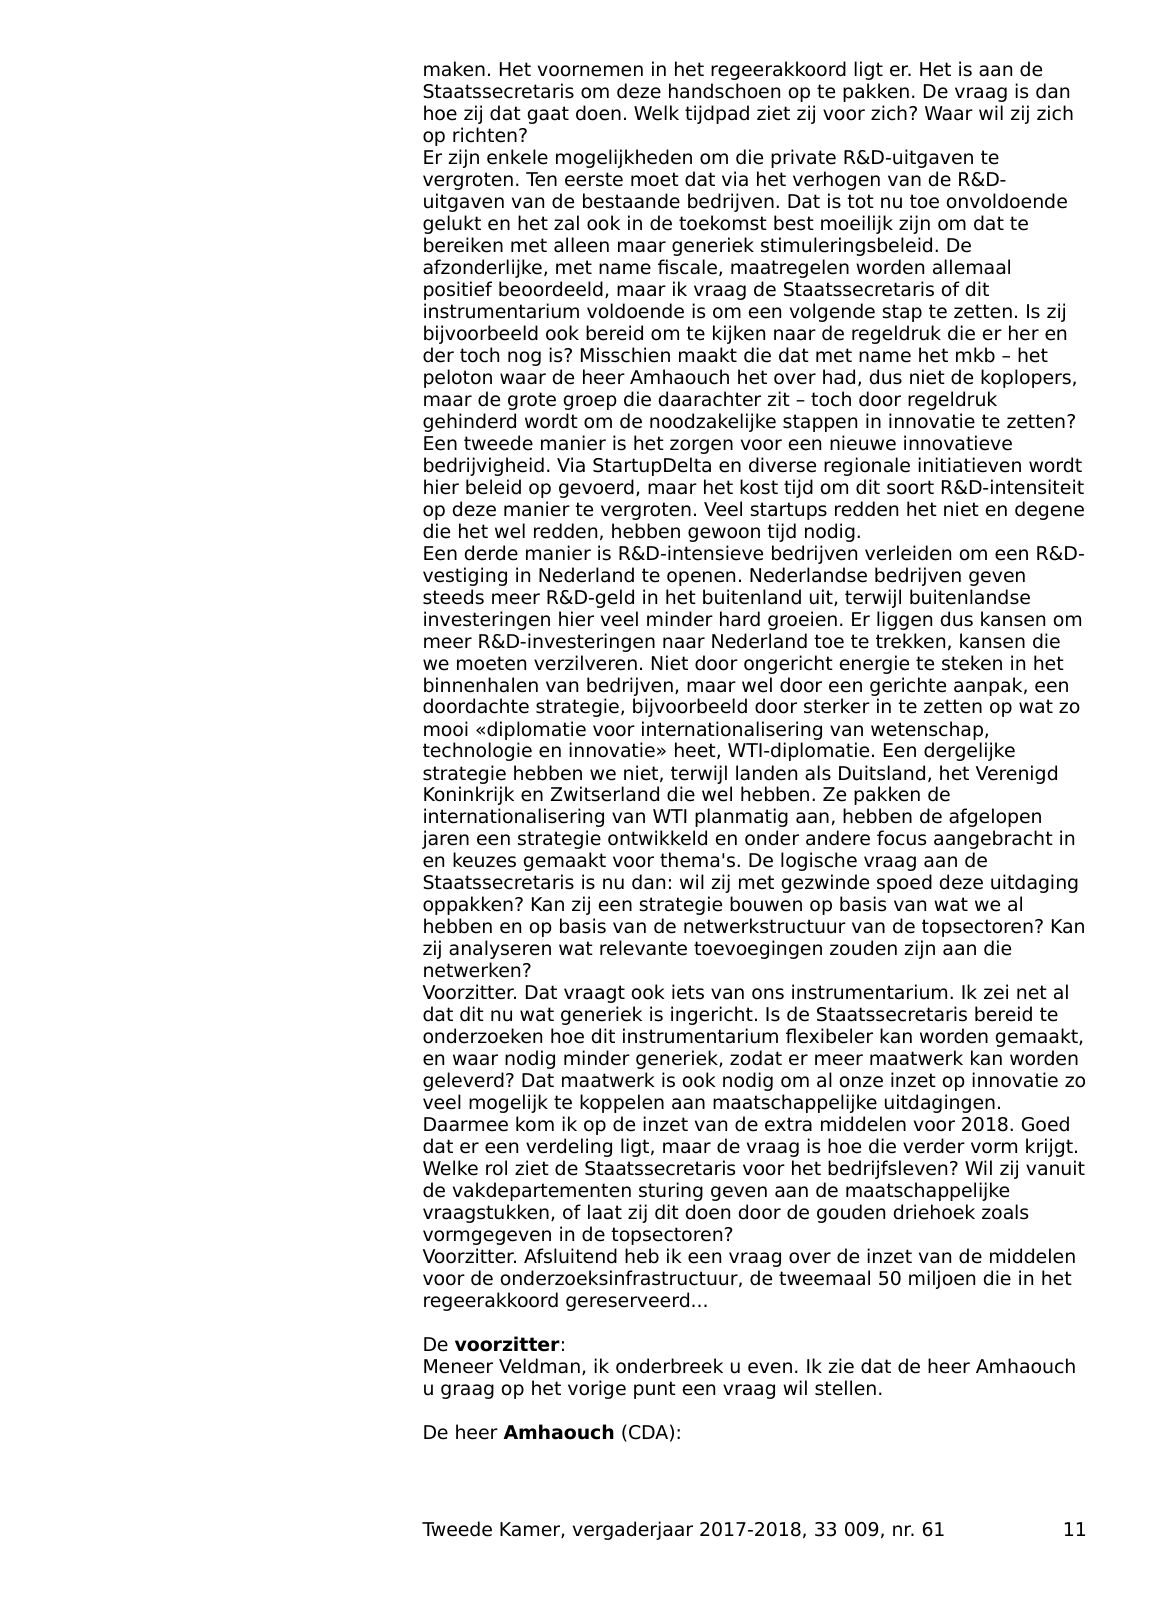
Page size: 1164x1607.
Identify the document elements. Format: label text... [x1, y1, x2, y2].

text Voorzitter. Dat vraagt ook iets van ons instrumentarium. Ik zei net al dat dit nu wat generiek is ingericht. Is de Staatssecretaris bereid te onderzoeken hoe dit instrumentarium flexibeler kan worden gemaakt, en waar nodig minder generiek, zodat er meer maatwerk kan worden geleverd? Dat maatwerk is ook nodig om al onze inzet op innovatie zo veel mogelijk te koppelen aan maatschappelijke uitdagingen. [422, 982, 1087, 1114]
text Meneer Veldman, ik onderbreek u even. Ik zie dat de heer Amhaouch u graag op het vorige punt een vraag wil stellen. [422, 1356, 1087, 1400]
text Er zijn enkele mogelijkheden om die private R&D-uitgaven te vergroten. Ten eerste moet dat via het verhogen van de R&D-uitgaven van de bestaande bedrijven. Dat is tot nu toe onvoldoende gelukt en het zal ook in de toekomst best moeilijk zijn om dat te bereiken met alleen maar generiek stimuleringsbeleid. De afzonderlijke, met name fiscale, maatregelen worden allemaal positief beoordeeld, maar ik vraag de Staatssecretaris of dit instrumentarium voldoende is om een volgende stap te zetten. Is zij bijvoorbeeld ook bereid om te kijken naar de regeldruk die er her en der toch nog is? Misschien maakt die dat met name het mkb – het peloton waar de heer Amhaouch het over had, dus niet de koplopers, maar de grote groep die daarachter zit – toch door regeldruk gehinderd wordt om de noodzakelijke stappen in innovatie te zetten? [422, 147, 1087, 433]
text maken. Het voornemen in het regeerakkoord ligt er. Het is aan de Staatssecretaris om deze handschoen op te pakken. De vraag is dan hoe zij dat gaat doen. Welk tijdpad ziet zij voor zich? Waar wil zij zich op richten? [422, 59, 1087, 147]
text Daarmee kom ik op de inzet van de extra middelen voor 2018. Goed dat er een verdeling ligt, maar de vraag is hoe die verder vorm krijgt. Welke rol ziet de Staatssecretaris voor het bedrijfsleven? Wil zij vanuit de vakdepartementen sturing geven aan de maatschappelijke vraagstukken, of laat zij dit doen door de gouden driehoek zoals vormgegeven in de topsectoren? [422, 1114, 1087, 1246]
text Een derde manier is R&D-intensieve bedrijven verleiden om een R&D-vestiging in Nederland te openen. Nederlandse bedrijven geven steeds meer R&D-geld in het buitenland uit, terwijl buitenlandse investeringen hier veel minder hard groeien. Er liggen dus kansen om meer R&D-investeringen naar Nederland toe te trekken, kansen die we moeten verzilveren. Niet door ongericht energie te steken in het binnenhalen van bedrijven, maar wel door een gerichte aanpak, een doordachte strategie, bijvoorbeeld door sterker in te zetten op wat zo mooi «diplomatie voor internationalisering van wetenschap, technologie en innovatie» heet, WTI-diplomatie. Een dergelijke strategie hebben we niet, terwijl landen als Duitsland, het Verenigd Koninkrijk en Zwitserland die wel hebben. Ze pakken de internationalisering van WTI planmatig aan, hebben de afgelopen jaren een strategie ontwikkeld en onder andere focus aangebracht in en keuzes gemaakt voor thema's. De logische vraag aan de Staatssecretaris is nu dan: wil zij met gezwinde spoed deze uitdaging oppakken? Kan zij een strategie bouwen op basis van wat we al hebben en op basis van de netwerkstructuur van de topsectoren? Kan zij analyseren wat relevante toevoegingen zouden zijn aan die netwerken? [422, 543, 1087, 982]
text De heer Amhaouch (CDA): [422, 1422, 1087, 1444]
text Een tweede manier is het zorgen voor een nieuwe innovatieve bedrijvigheid. Via StartupDelta en diverse regionale initiatieven wordt hier beleid op gevoerd, maar het kost tijd om dit soort R&D-intensiteit op deze manier te vergroten. Veel startups redden het niet en degene die het wel redden, hebben gewoon tijd nodig. [422, 433, 1087, 543]
text De voorzitter: [422, 1334, 1087, 1356]
text Voorzitter. Afsluitend heb ik een vraag over de inzet van de middelen voor de onderzoeksinfrastructuur, de tweemaal 50 miljoen die in het regeerakkoord gereserveerd... [422, 1246, 1087, 1312]
